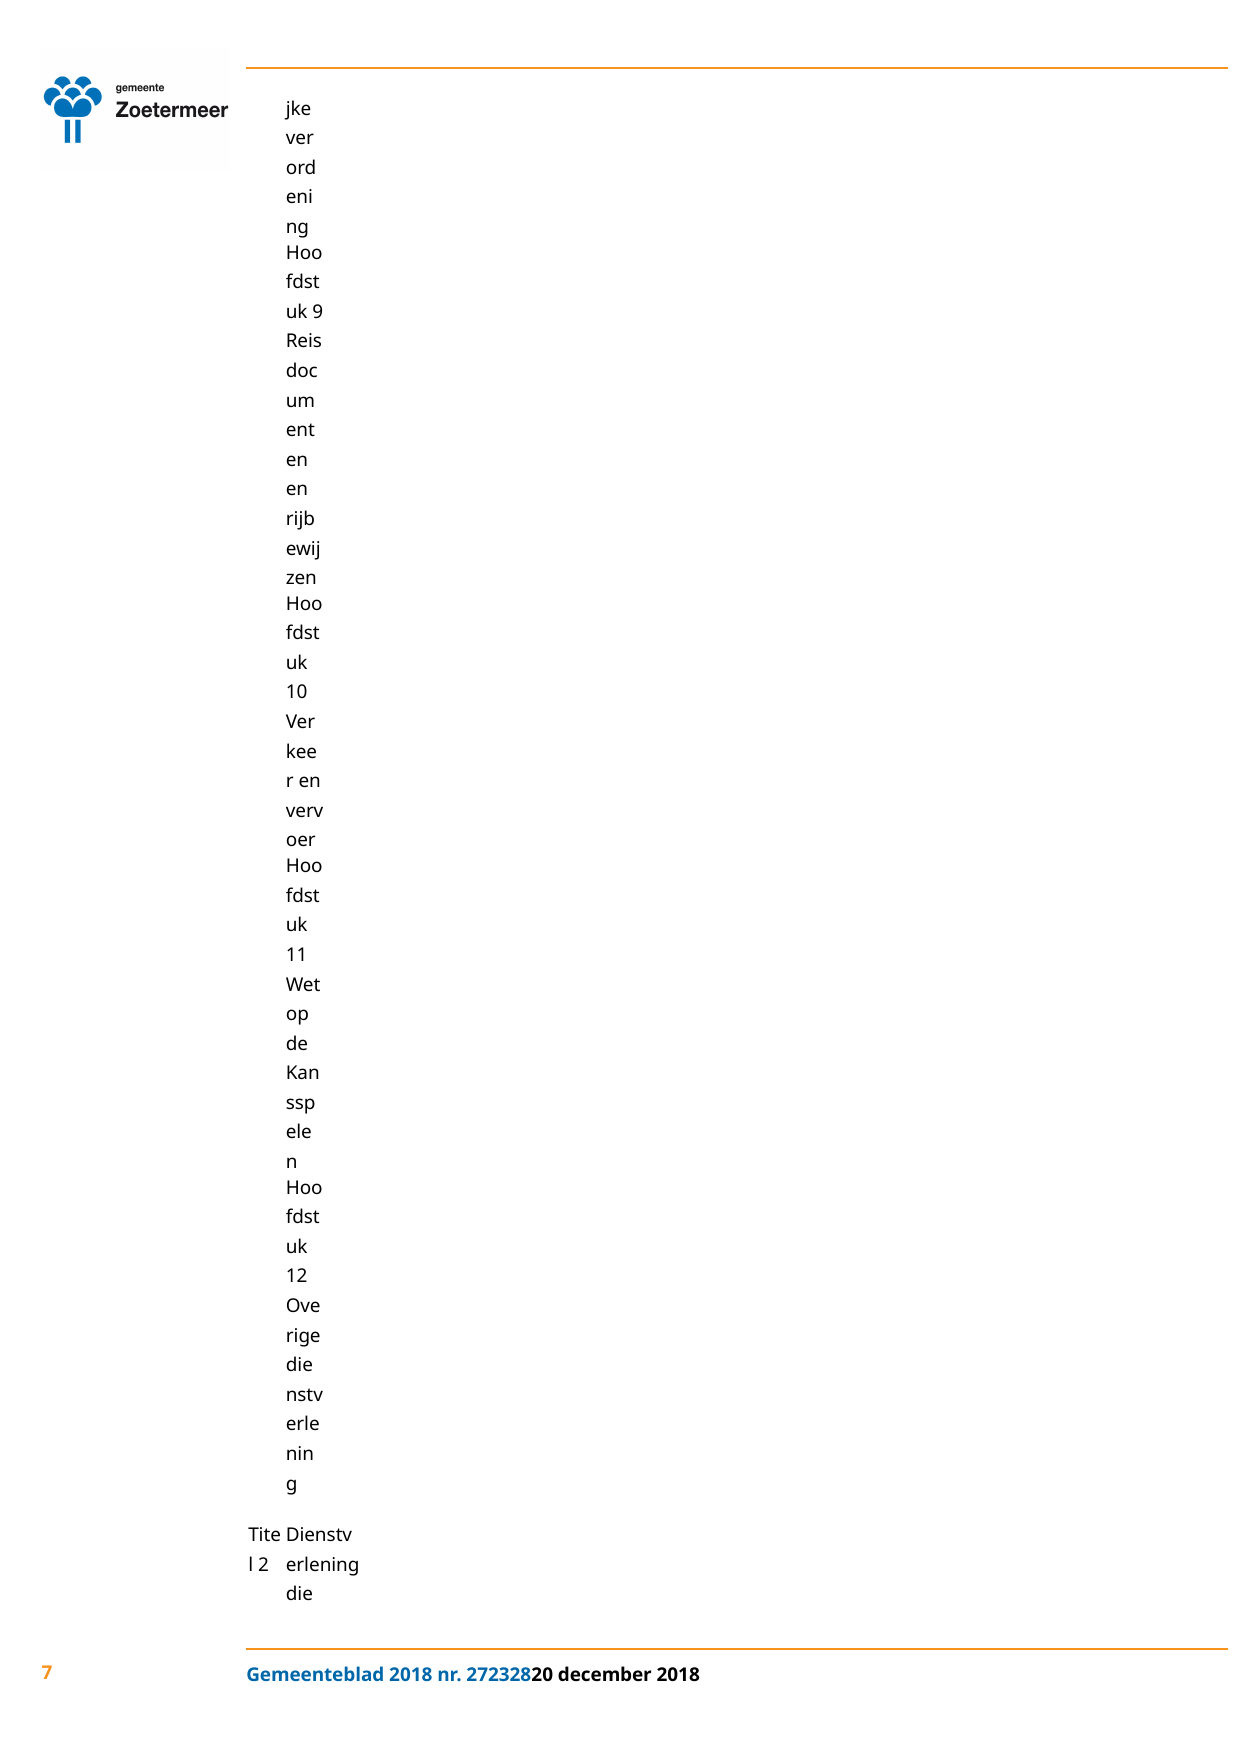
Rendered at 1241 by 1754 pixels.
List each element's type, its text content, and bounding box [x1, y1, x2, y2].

table_cell Dienstverlening die [286, 1521, 361, 1606]
table_cell [361, 1174, 398, 1496]
table_cell [323, 590, 361, 852]
table_cell [286, 1496, 323, 1521]
table_cell [361, 590, 398, 852]
table_cell [361, 239, 398, 590]
table_cell [323, 1496, 361, 1521]
table_cell [361, 853, 398, 1174]
table_cell [248, 239, 286, 590]
picture [41, 47, 231, 172]
table_cell Hoofdstuk 9 Reisdocumenten en rijbewijzen [286, 239, 323, 590]
table_cell [248, 95, 286, 239]
table_cell [361, 1496, 398, 1521]
table_cell [248, 853, 286, 1174]
table_cell [361, 1521, 398, 1606]
table_cell [323, 853, 361, 1174]
table_cell jke verordening [286, 95, 323, 239]
table_cell Hoofdstuk 10 Verkeer en vervoer [286, 590, 323, 852]
table_cell [248, 1496, 286, 1521]
table_cell [248, 590, 286, 852]
table_cell [361, 95, 398, 239]
table_cell Hoofdstuk 12 Overige dienstverlening [286, 1174, 323, 1496]
table_cell Titel 2 [248, 1521, 286, 1606]
table_cell [248, 1174, 286, 1496]
table_cell [323, 239, 361, 590]
table_cell [323, 1174, 361, 1496]
table_cell Hoofdstuk 11 Wet op de Kansspelen [286, 853, 323, 1174]
table_cell [323, 95, 361, 239]
